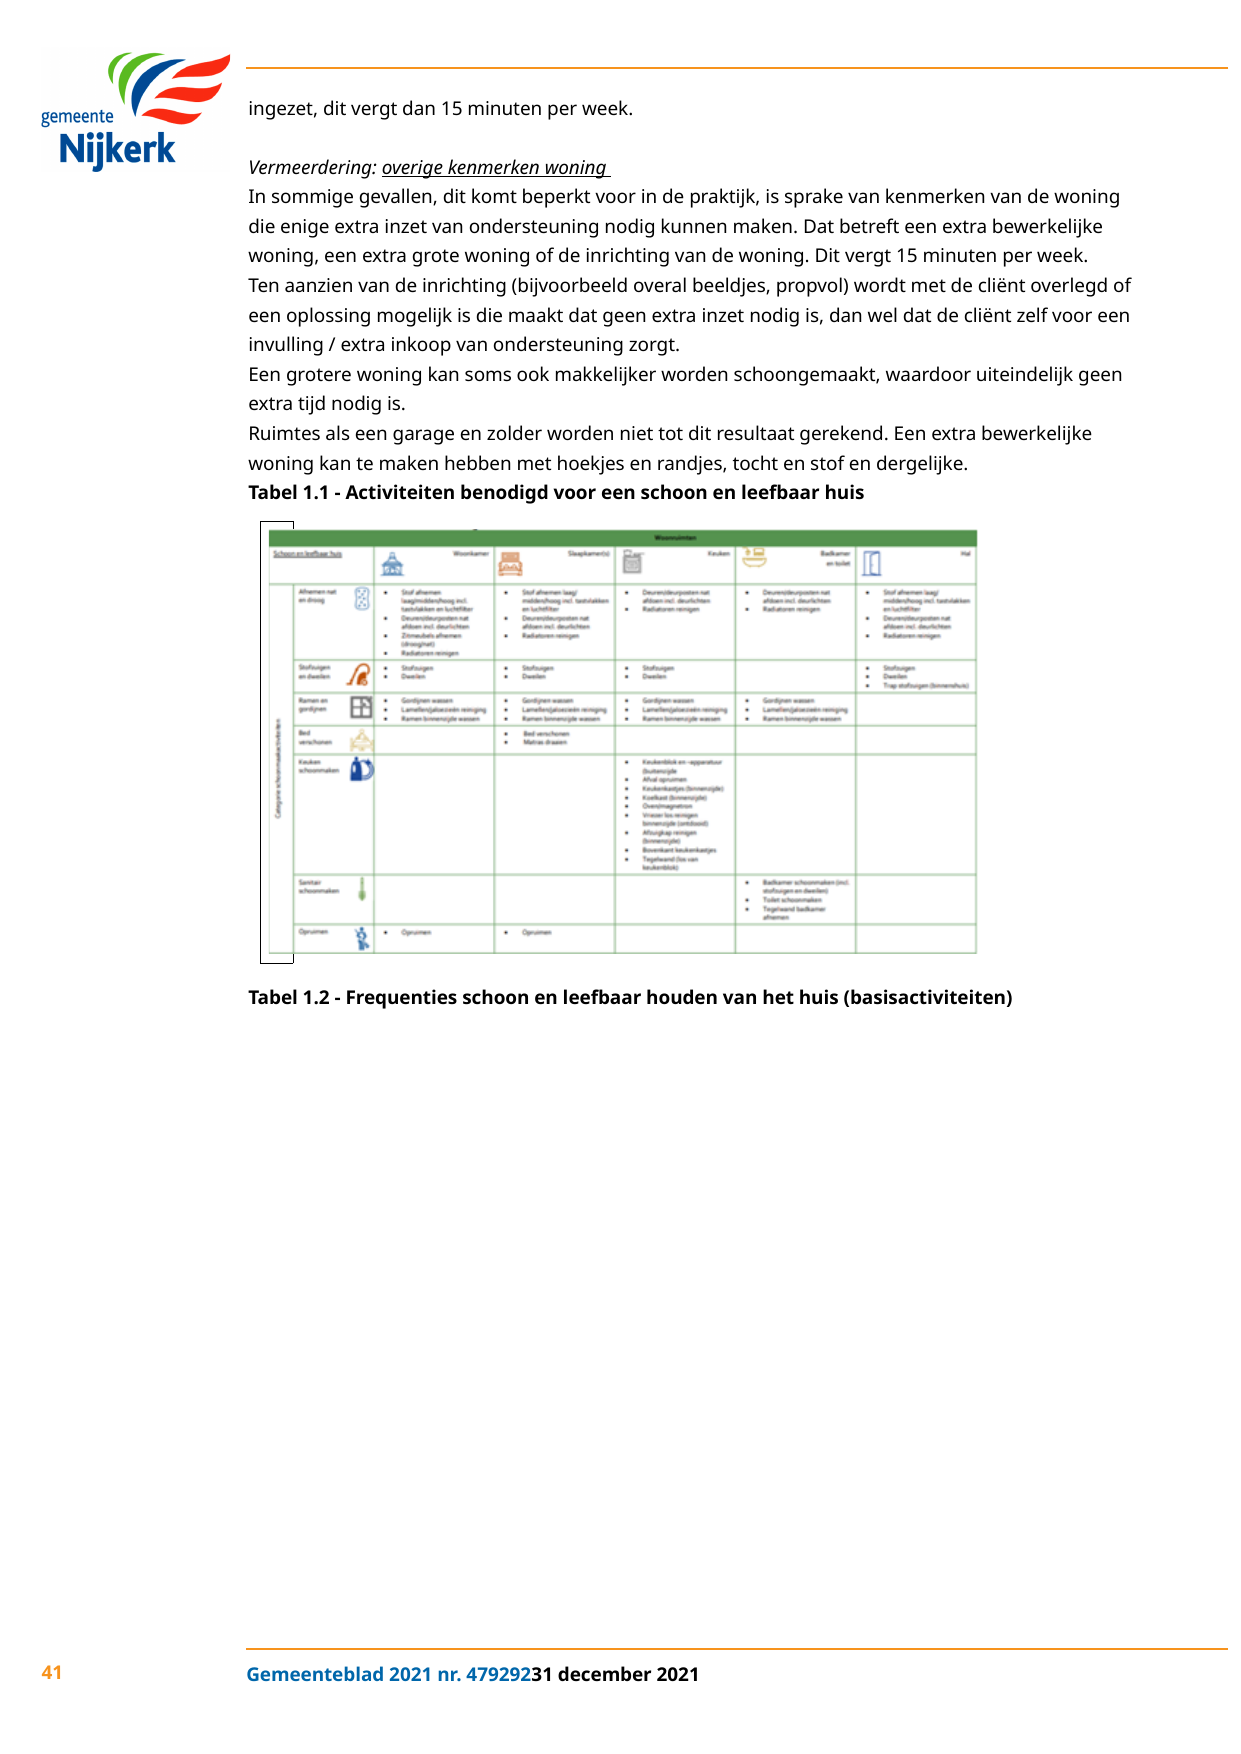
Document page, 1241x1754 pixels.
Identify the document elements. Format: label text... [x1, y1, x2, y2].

text ingezet, dit vergt dan 15 minuten per week. [248, 95, 1152, 121]
text Vermeerdering: overige kenmerken woning [248, 154, 1152, 180]
picture [268, 529, 978, 954]
text Ten aanzien van de inrichting (bijvoorbeeld overal beeldjes, propvol) wordt met de cliënt overlegd of een oplossing mogelijk is die maakt dat geen extra inzet nodig is, dan wel dat de cliënt zelf voor een invulling / extra inkoop van ondersteuning zorgt. [248, 272, 1152, 357]
text Tabel 1.1 - Activiteiten benodigd voor een schoon en leefbaar huis [248, 479, 1152, 505]
picture [41, 47, 231, 172]
text In sommige gevallen, dit komt beperkt voor in de praktijk, is sprake van kenmerken van de woning die enige extra inzet van ondersteuning nodig kunnen maken. Dat betreft een extra bewerkelijke woning, een extra grote woning of de inrichting van de woning. Dit vergt 15 minuten per week. [248, 183, 1152, 268]
text Een grotere woning kan soms ook makkelijker worden schoongemaakt, waardoor uiteindelijk geen extra tijd nodig is. [248, 361, 1152, 416]
text Tabel 1.2 - Frequenties schoon en leefbaar houden van het huis (basisactiviteiten) [248, 984, 1152, 1010]
text Ruimtes als een garage en zolder worden niet tot dit resultaat gerekend. Een extra bewerkelijke woning kan te maken hebben met hoekjes en randjes, tocht en stof en dergelijke. [248, 420, 1152, 476]
